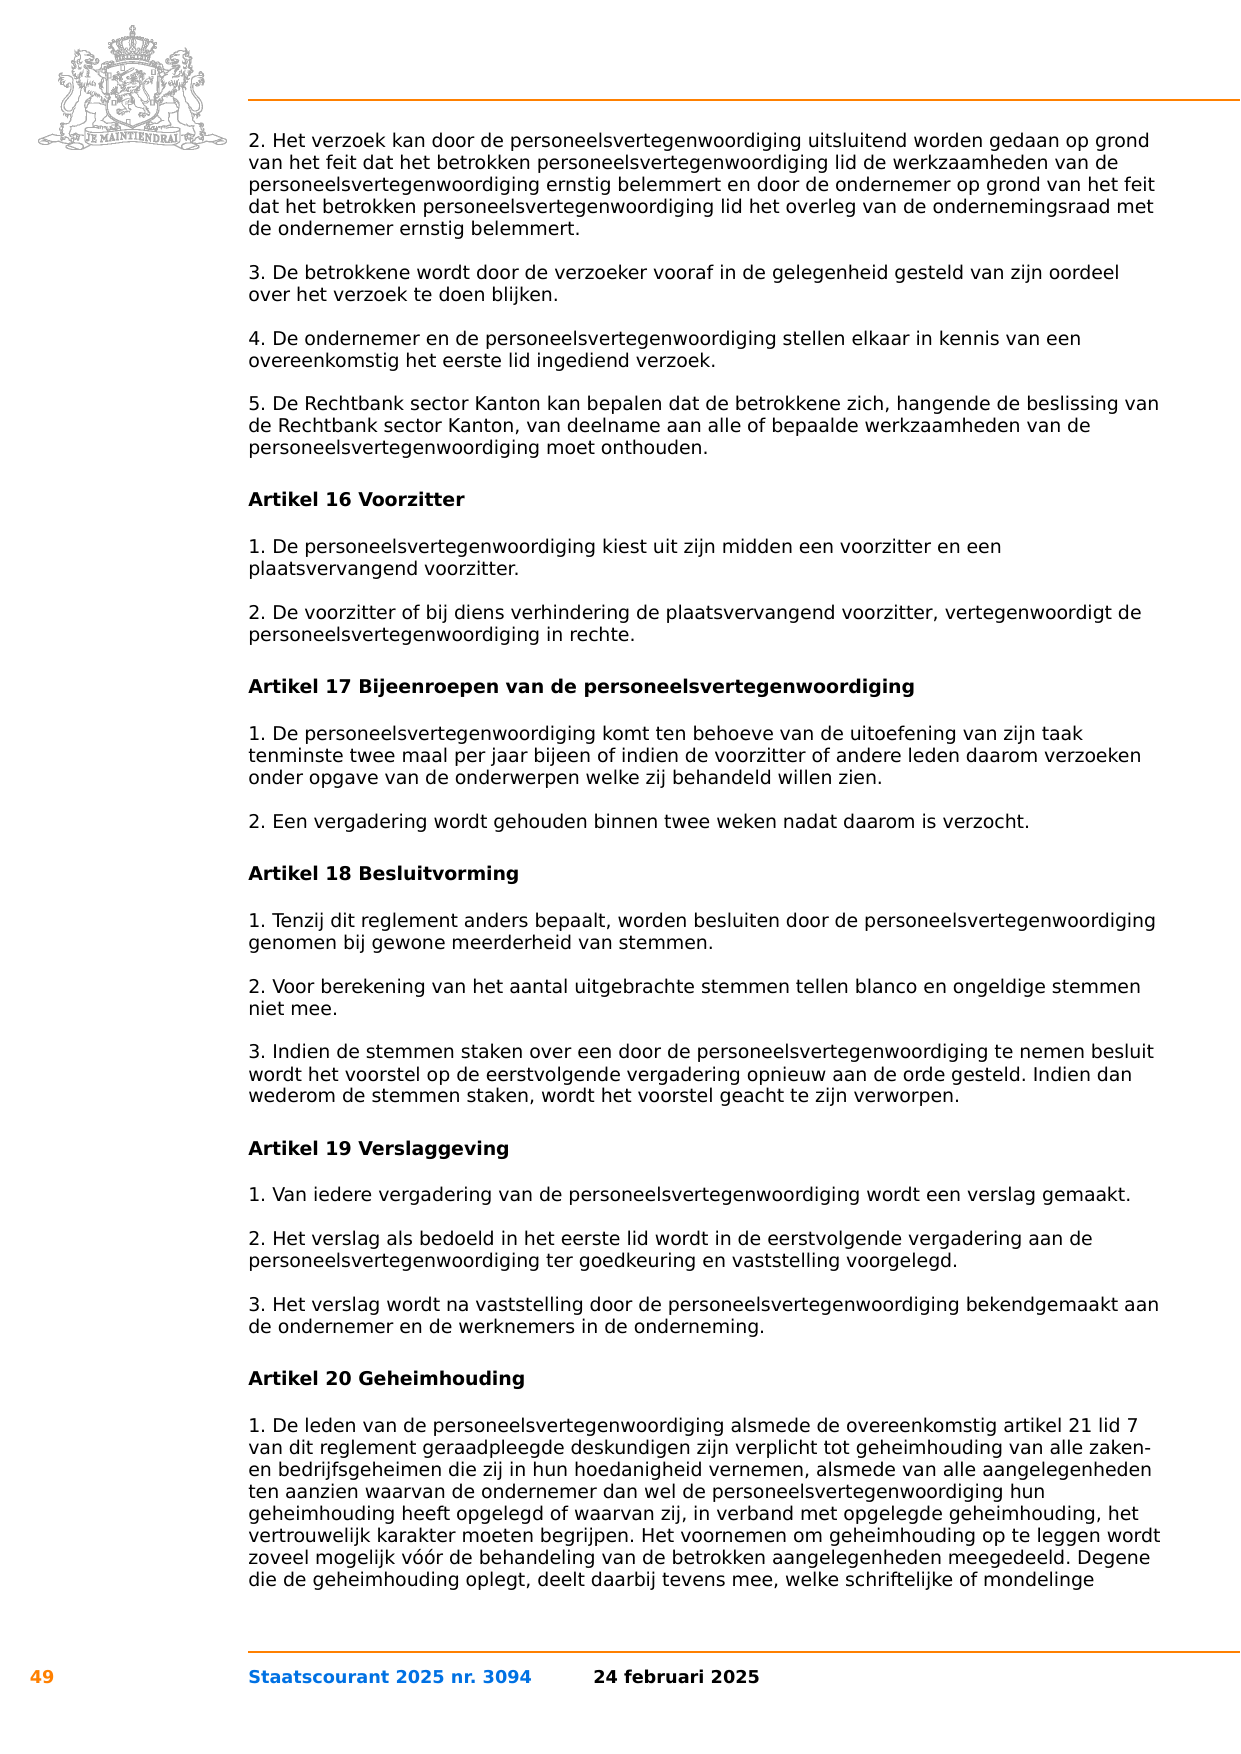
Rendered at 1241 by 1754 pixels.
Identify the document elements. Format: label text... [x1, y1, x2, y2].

text 2. Het verzoek kan door de personeelsvertegenwoordiging uitsluitend worden gedaan op grond van het feit dat het betrokken personeelsvertegenwoordiging lid de werkzaamheden van de personeelsvertegenwoordiging ernstig belemmert en door de ondernemer op grond van het feit dat het betrokken personeelsvertegenwoordiging lid het overleg van de ondernemingsraad met de ondernemer ernstig belemmert. [248, 130, 1163, 240]
subtitle Artikel 18 Besluitvorming [248, 863, 1163, 885]
text 3. De betrokkene wordt door de verzoeker vooraf in de gelegenheid gesteld van zijn oordeel over het verzoek te doen blijken. [248, 262, 1163, 306]
subtitle Artikel 17 Bijeenroepen van de personeelsvertegenwoordiging [248, 676, 1163, 698]
text 5. De Rechtbank sector Kanton kan bepalen dat de betrokkene zich, hangende de beslissing van de Rechtbank sector Kanton, van deelname aan alle of bepaalde werkzaamheden van de personeelsvertegenwoordiging moet onthouden. [248, 393, 1163, 459]
text 2. De voorzitter of bij diens verhindering de plaatsvervangend voorzitter, vertegenwoordigt de personeelsvertegenwoordiging in rechte. [248, 602, 1163, 646]
text 2. Een vergadering wordt gehouden binnen twee weken nadat daarom is verzocht. [248, 811, 1163, 833]
text 2. Voor berekening van het aantal uitgebrachte stemmen tellen blanco en ongeldige stemmen niet mee. [248, 976, 1163, 1019]
subtitle Artikel 20 Geheimhouding [248, 1368, 1163, 1390]
text 3. Indien de stemmen staken over een door de personeelsvertegenwoordiging te nemen besluit wordt het voorstel op de eerstvolgende vergadering opnieuw aan de orde gesteld. Indien dan wederom de stemmen staken, wordt het voorstel geacht te zijn verworpen. [248, 1041, 1163, 1107]
subtitle Artikel 19 Verslaggeving [248, 1137, 1163, 1159]
text 1. Tenzij dit reglement anders bepaalt, worden besluiten door de personeelsvertegenwoordiging genomen bij gewone meerderheid van stemmen. [248, 910, 1163, 954]
subtitle Artikel 16 Voorzitter [248, 489, 1163, 511]
text 4. De ondernemer en de personeelsvertegenwoordiging stellen elkaar in kennis van een overeenkomstig het eerste lid ingediend verzoek. [248, 327, 1163, 371]
text 1. Van iedere vergadering van de personeelsvertegenwoordiging wordt een verslag gemaakt. [248, 1184, 1163, 1206]
text 1. De personeelsvertegenwoordiging kiest uit zijn midden een voorzitter en een plaatsvervangend voorzitter. [248, 536, 1163, 580]
text 1. De personeelsvertegenwoordiging komt ten behoeve van de uitoefening van zijn taak tenminste twee maal per jaar bijeen of indien de voorzitter of andere leden daarom verzoeken onder opgave van de onderwerpen welke zij behandeld willen zien. [248, 723, 1163, 789]
picture [38, 25, 227, 150]
text 2. Het verslag als bedoeld in het eerste lid wordt in de eerstvolgende vergadering aan de personeelsvertegenwoordiging ter goedkeuring en vaststelling voorgelegd. [248, 1228, 1163, 1272]
text 1. De leden van de personeelsvertegenwoordiging alsmede de overeenkomstig artikel 21 lid 7 van dit reglement geraadpleegde deskundigen zijn verplicht tot geheimhouding van alle zaken- en bedrijfsgeheimen die zij in hun hoedanigheid vernemen, alsmede van alle aangelegenheden ten aanzien waarvan de ondernemer dan wel de personeelsvertegenwoordiging hun geheimhouding heeft opgelegd of waarvan zij, in verband met opgelegde geheimhouding, het vertrouwelijk karakter moeten begrijpen. Het voornemen om geheimhouding op te leggen wordt zoveel mogelijk vóór de behandeling van de betrokken aangelegenheden meegedeeld. Degene die de geheimhouding oplegt, deelt daarbij tevens mee, welke schriftelijke of mondelinge [248, 1415, 1163, 1591]
text 3. Het verslag wordt na vaststelling door de personeelsvertegenwoordiging bekendgemaakt aan de ondernemer en de werknemers in de onderneming. [248, 1294, 1163, 1338]
